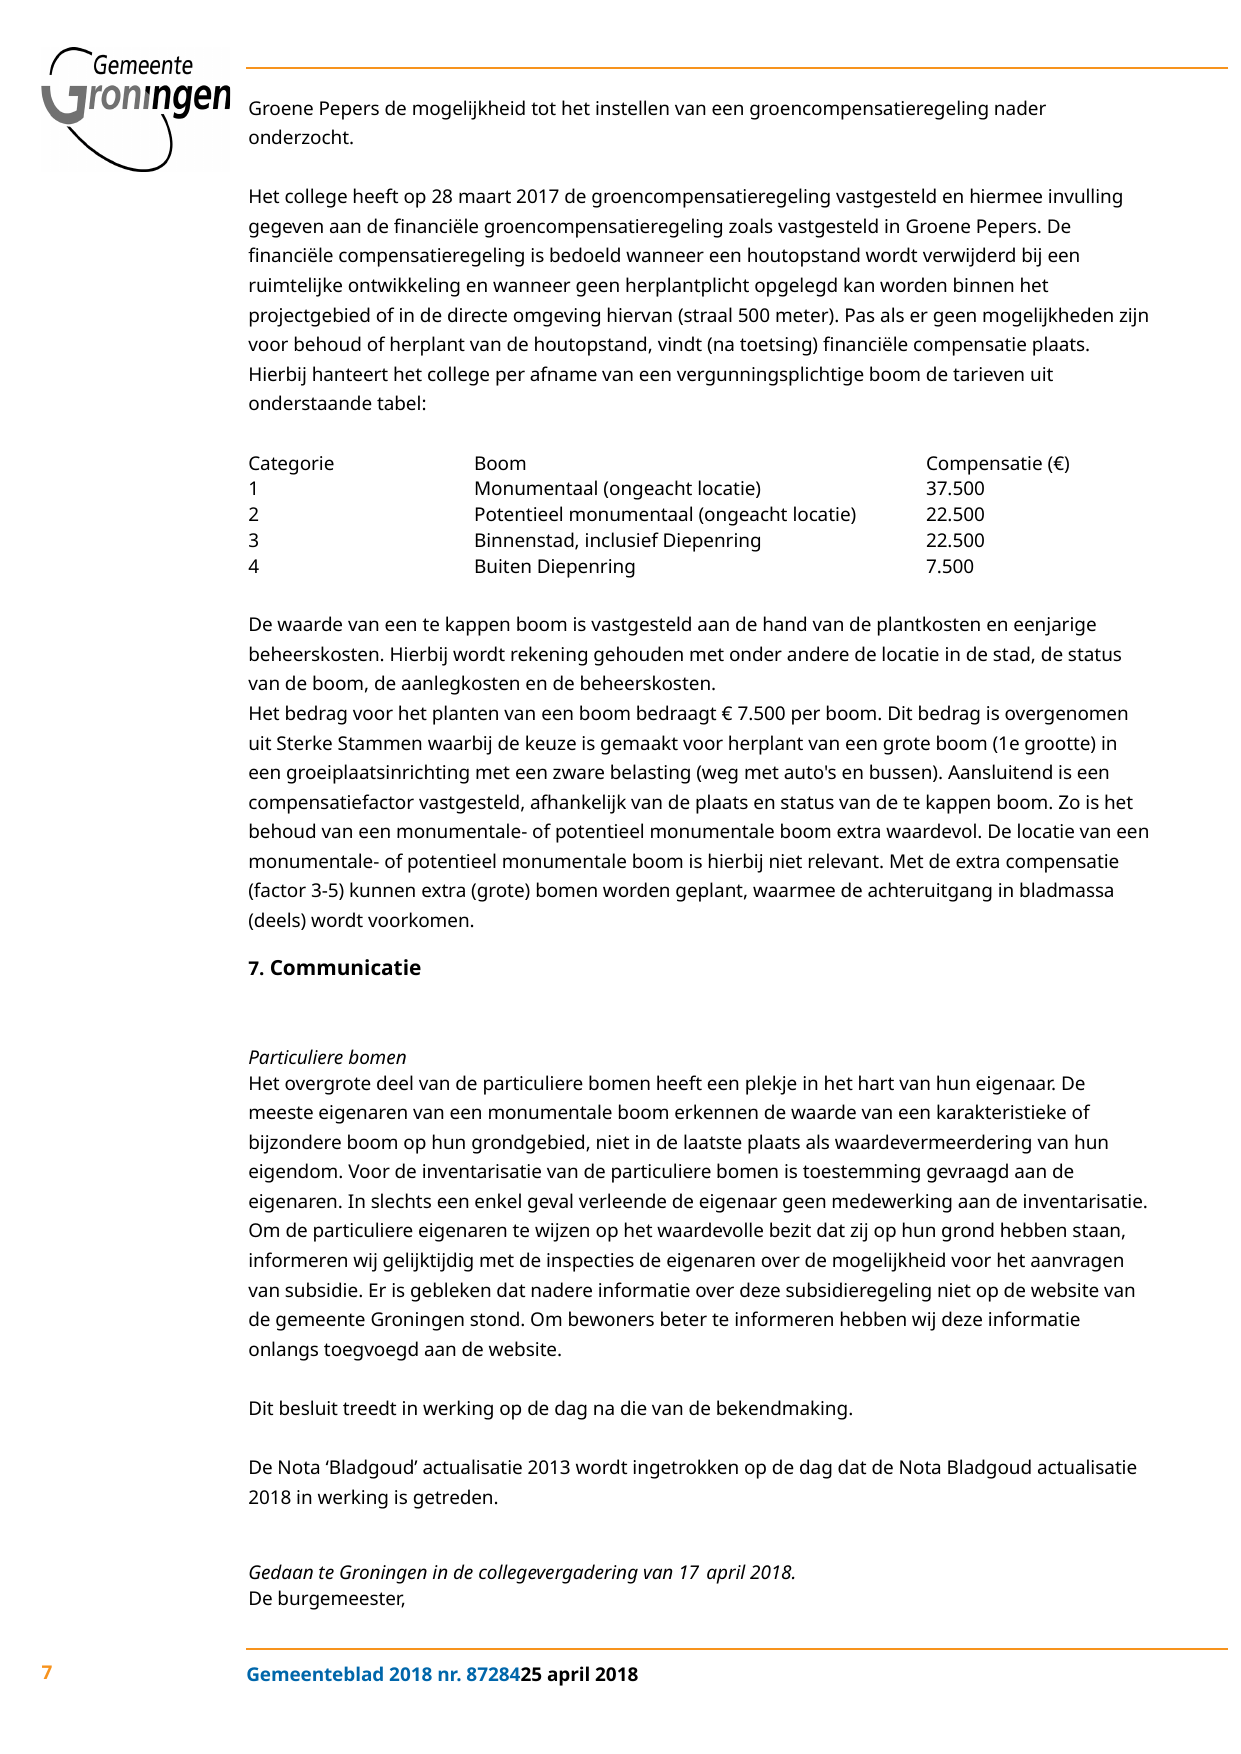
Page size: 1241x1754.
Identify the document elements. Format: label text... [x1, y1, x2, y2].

text Particuliere bomen [248, 1044, 1152, 1070]
picture [41, 47, 231, 172]
table_header Categorie [248, 450, 474, 476]
text Het overgrote deel van de particuliere bomen heeft een plekje in het hart van hun eigenaar. De meeste eigenaren van een monumentale boom erkennen de waarde van een karakteristieke of bijzondere boom op hun grondgebied, niet in de laatste plaats als waardevermeerdering van hun eigendom. Voor de inventarisatie van de particuliere bomen is toestemming gevraagd aan de eigenaren. In slechts een enkel geval verleende de eigenaar geen medewerking aan de inventarisatie. Om de particuliere eigenaren te wijzen op het waardevolle bezit dat zij op hun grond hebben staan, informeren wij gelijktijdig met de inspecties de eigenaren over de mogelijkheid voor het aanvragen van subsidie. Er is gebleken dat nadere informatie over deze subsidieregeling niet op de website van de gemeente Groningen stond. Om bewoners beter te informeren hebben wij deze informatie onlangs toegvoegd aan de website. [248, 1070, 1152, 1362]
table_cell 3 [248, 527, 474, 553]
text De waarde van een te kappen boom is vastgesteld aan de hand van de plantkosten en eenjarige beheerskosten. Hierbij wordt rekening gehouden met onder andere de locatie in de stad, de status van de boom, de aanlegkosten en de beheerskosten. [248, 611, 1152, 696]
table_cell Buiten Diepenring [474, 553, 926, 578]
text Gedaan te Groningen in de collegevergadering van 17 april 2018. [248, 1559, 1152, 1585]
table_cell Binnenstad, inclusief Diepenring [474, 527, 926, 553]
text Het college heeft op 28 maart 2017 de groencompensatieregeling vastgesteld en hiermee invulling gegeven aan de financiële groencompensatieregeling zoals vastgesteld in Groene Pepers. De financiële compensatieregeling is bedoeld wanneer een houtopstand wordt verwijderd bij een ruimtelijke ontwikkeling en wanneer geen herplantplicht opgelegd kan worden binnen het projectgebied of in de directe omgeving hiervan (straal 500 meter). Pas als er geen mogelijkheden zijn voor behoud of herplant van de houtopstand, vindt (na toetsing) financiële compensatie plaats. Hierbij hanteert het college per afname van een vergunningsplichtige boom de tarieven uit onderstaande tabel: [248, 183, 1152, 416]
table_cell 7.500 [926, 553, 1152, 578]
text De Nota ‘Bladgoud’ actualisatie 2013 wordt ingetrokken op de dag dat de Nota Bladgoud actualisatie 2018 in werking is getreden. [248, 1454, 1152, 1510]
text 7. Communicatie [248, 953, 1152, 981]
table_cell 37.500 [926, 476, 1152, 501]
table_cell Potentieel monumentaal (ongeacht locatie) [474, 501, 926, 527]
table_cell 22.500 [926, 501, 1152, 527]
table_cell Monumentaal (ongeacht locatie) [474, 476, 926, 501]
table_cell 4 [248, 553, 474, 578]
table_cell 1 [248, 476, 474, 501]
table_header Compensatie (€) [926, 450, 1152, 476]
table_header Boom [474, 450, 926, 476]
text Groene Pepers de mogelijkheid tot het instellen van een groencompensatieregeling nader onderzocht. [248, 95, 1152, 150]
table_cell 2 [248, 501, 474, 527]
table_cell 22.500 [926, 527, 1152, 553]
text Dit besluit treedt in werking op de dag na die van de bekendmaking. [248, 1395, 1152, 1421]
text De burgemeester, [248, 1585, 1152, 1611]
text Het bedrag voor het planten van een boom bedraagt € 7.500 per boom. Dit bedrag is overgenomen uit Sterke Stammen waarbij de keuze is gemaakt voor herplant van een grote boom (1e grootte) in een groeiplaatsinrichting met een zware belasting (weg met auto's en bussen). Aansluitend is een compensatiefactor vastgesteld, afhankelijk van de plaats en status van de te kappen boom. Zo is het behoud van een monumentale- of potentieel monumentale boom extra waardevol. De locatie van een monumentale- of potentieel monumentale boom is hierbij niet relevant. Met de extra compensatie (factor 3-5) kunnen extra (grote) bomen worden geplant, waarmee de achteruitgang in bladmassa (deels) wordt voorkomen. [248, 700, 1152, 933]
